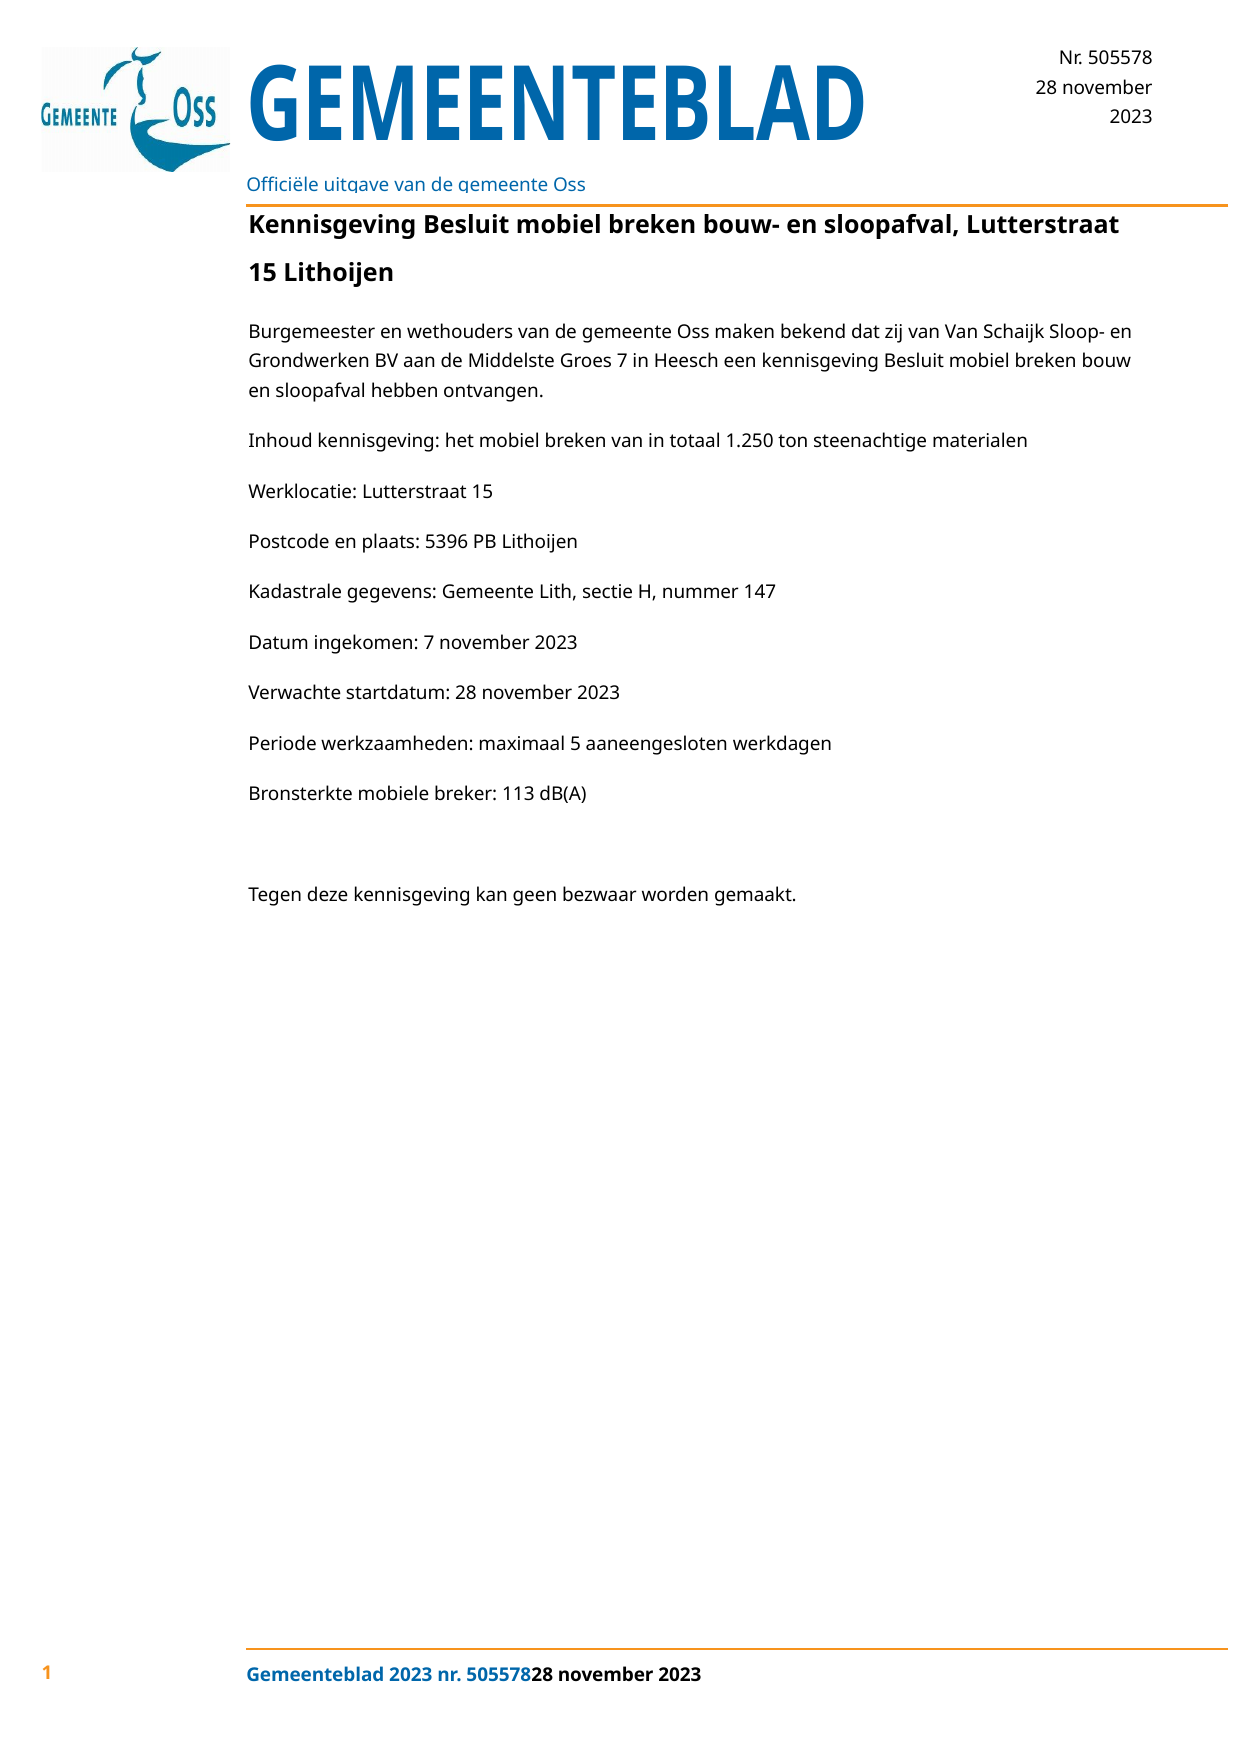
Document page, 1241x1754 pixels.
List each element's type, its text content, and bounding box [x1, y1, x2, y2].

text Kennisgeving Besluit mobiel breken bouw- en sloopafval, Lutterstraat 15 Lithoijen [248, 207, 1152, 288]
text Datum ingekomen: 7 november 2023 [248, 629, 1152, 655]
text Bronsterkte mobiele breker: 113 dB(A) [248, 780, 1152, 806]
text Werklocatie: Lutterstraat 15 [248, 478, 1152, 504]
text Burgemeester en wethouders van de gemeente Oss maken bekend dat zij van Van Schaijk Sloop- en Grondwerken BV aan de Middelste Groes 7 in Heesch een kennisgeving Besluit mobiel breken bouw en sloopafval hebben ontvangen. [248, 318, 1152, 403]
text Periode werkzaamheden: maximaal 5 aaneengesloten werkdagen [248, 730, 1152, 756]
text Tegen deze kennisgeving kan geen bezwaar worden gemaakt. [248, 881, 1152, 907]
text Verwachte startdatum: 28 november 2023 [248, 679, 1152, 705]
text Postcode en plaats: 5396 PB Lithoijen [248, 528, 1152, 554]
picture [41, 47, 231, 172]
text Kadastrale gegevens: Gemeente Lith, sectie H, nummer 147 [248, 579, 1152, 604]
text Inhoud kennisgeving: het mobiel breken van in totaal 1.250 ton steenachtige materialen [248, 427, 1152, 453]
